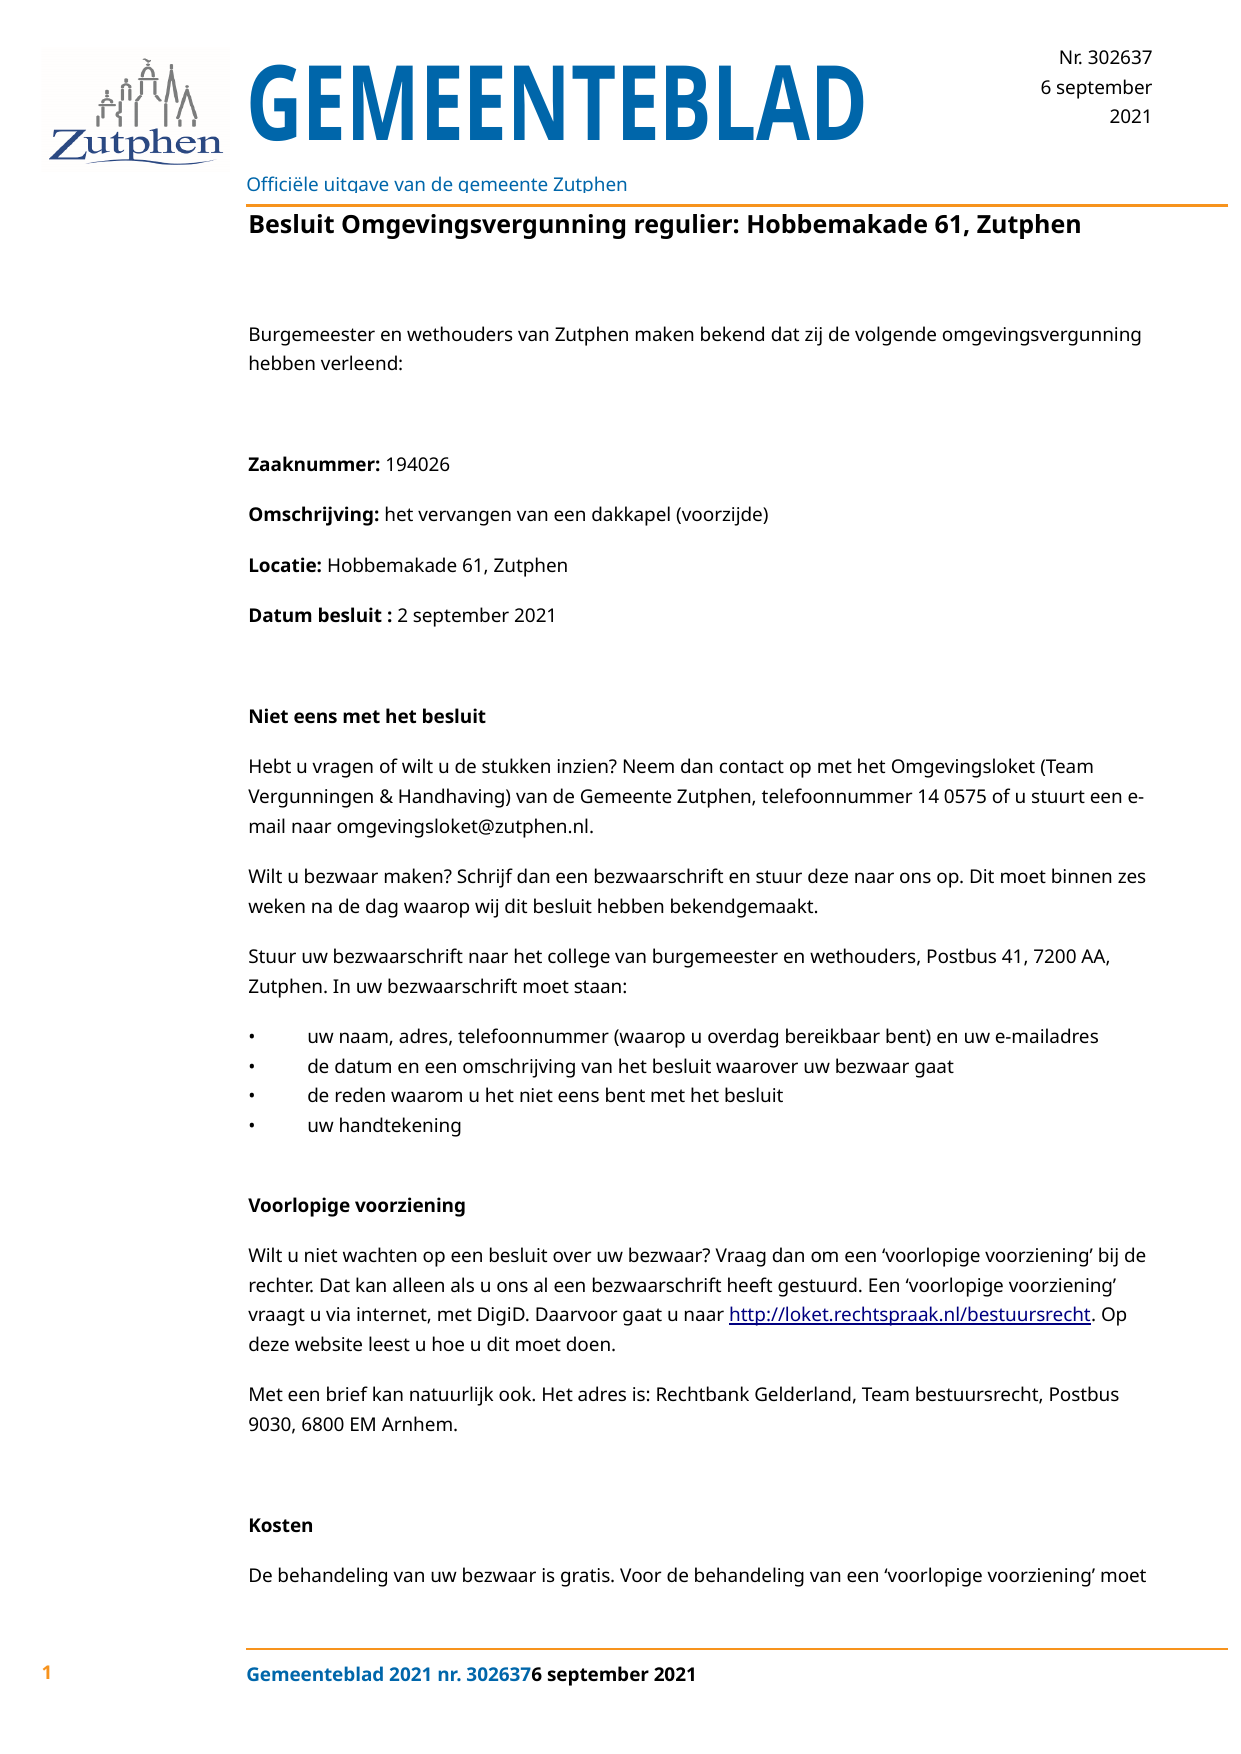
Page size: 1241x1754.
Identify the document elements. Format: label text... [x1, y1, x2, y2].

list uw handtekening [248, 1112, 1152, 1138]
text De behandeling van uw bezwaar is gratis. Voor de behandeling van een ‘voorlopige voorziening’ moet [248, 1562, 1152, 1588]
text Hebt u vragen of wilt u de stukken inzien? Neem dan contact op met het Omgevingsloket (Team Vergunningen & Handhaving) van de Gemeente Zutphen, telefoonnummer 14 0575 of u stuurt een e-mail naar omgevingsloket@zutphen.nl. [248, 754, 1152, 838]
picture [41, 47, 231, 172]
text Wilt u niet wachten op een besluit over uw bezwaar? Vraag dan om een ‘voorlopige voorziening’ bij de rechter. Dat kan alleen als u ons al een bezwaarschrift heeft gestuurd. Een ‘voorlopige voorziening’ vraagt u via internet, met DigiD. Daarvoor gaat u naar http://loket.rechtspraak.nl/bestuursrecht. Op deze website leest u hoe u dit moet doen. [248, 1242, 1152, 1357]
list de datum en een omschrijving van het besluit waarover uw bezwaar gaat [248, 1053, 1152, 1078]
text Stuur uw bezwaarschrift naar het college van burgemeester en wethouders, Postbus 41, 7200 AA, Zutphen. In uw bezwaarschrift moet staan: [248, 943, 1152, 998]
text Zaaknummer: 194026 [248, 451, 1152, 477]
text Datum besluit : 2 september 2021 [248, 602, 1152, 628]
list uw naam, adres, telefoonnummer (waarop u overdag bereikbaar bent) en uw e-mailadres [248, 1023, 1152, 1049]
text Voorlopige voorziening [248, 1192, 1152, 1218]
text Burgemeester en wethouders van Zutphen maken bekend dat zij de volgende omgevingsvergunning hebben verleend: [248, 321, 1152, 376]
text Omschrijving: het vervangen van een dakkapel (voorzijde) [248, 502, 1152, 527]
text Locatie: Hobbemakade 61, Zutphen [248, 552, 1152, 578]
text Wilt u bezwaar maken? Schrijf dan een bezwaarschrift en stuur deze naar ons op. Dit moet binnen zes weken na de dag waarop wij dit besluit hebben bekendgemaakt. [248, 863, 1152, 918]
list de reden waarom u het niet eens bent met het besluit [248, 1082, 1152, 1108]
text Niet eens met het besluit [248, 703, 1152, 729]
text Besluit Omgevingsvergunning regulier: Hobbemakade 61, Zutphen [248, 207, 1152, 241]
text Kosten [248, 1512, 1152, 1538]
text Met een brief kan natuurlijk ook. Het adres is: Rechtbank Gelderland, Team bestuursrecht, Postbus 9030, 6800 EM Arnhem. [248, 1382, 1152, 1437]
